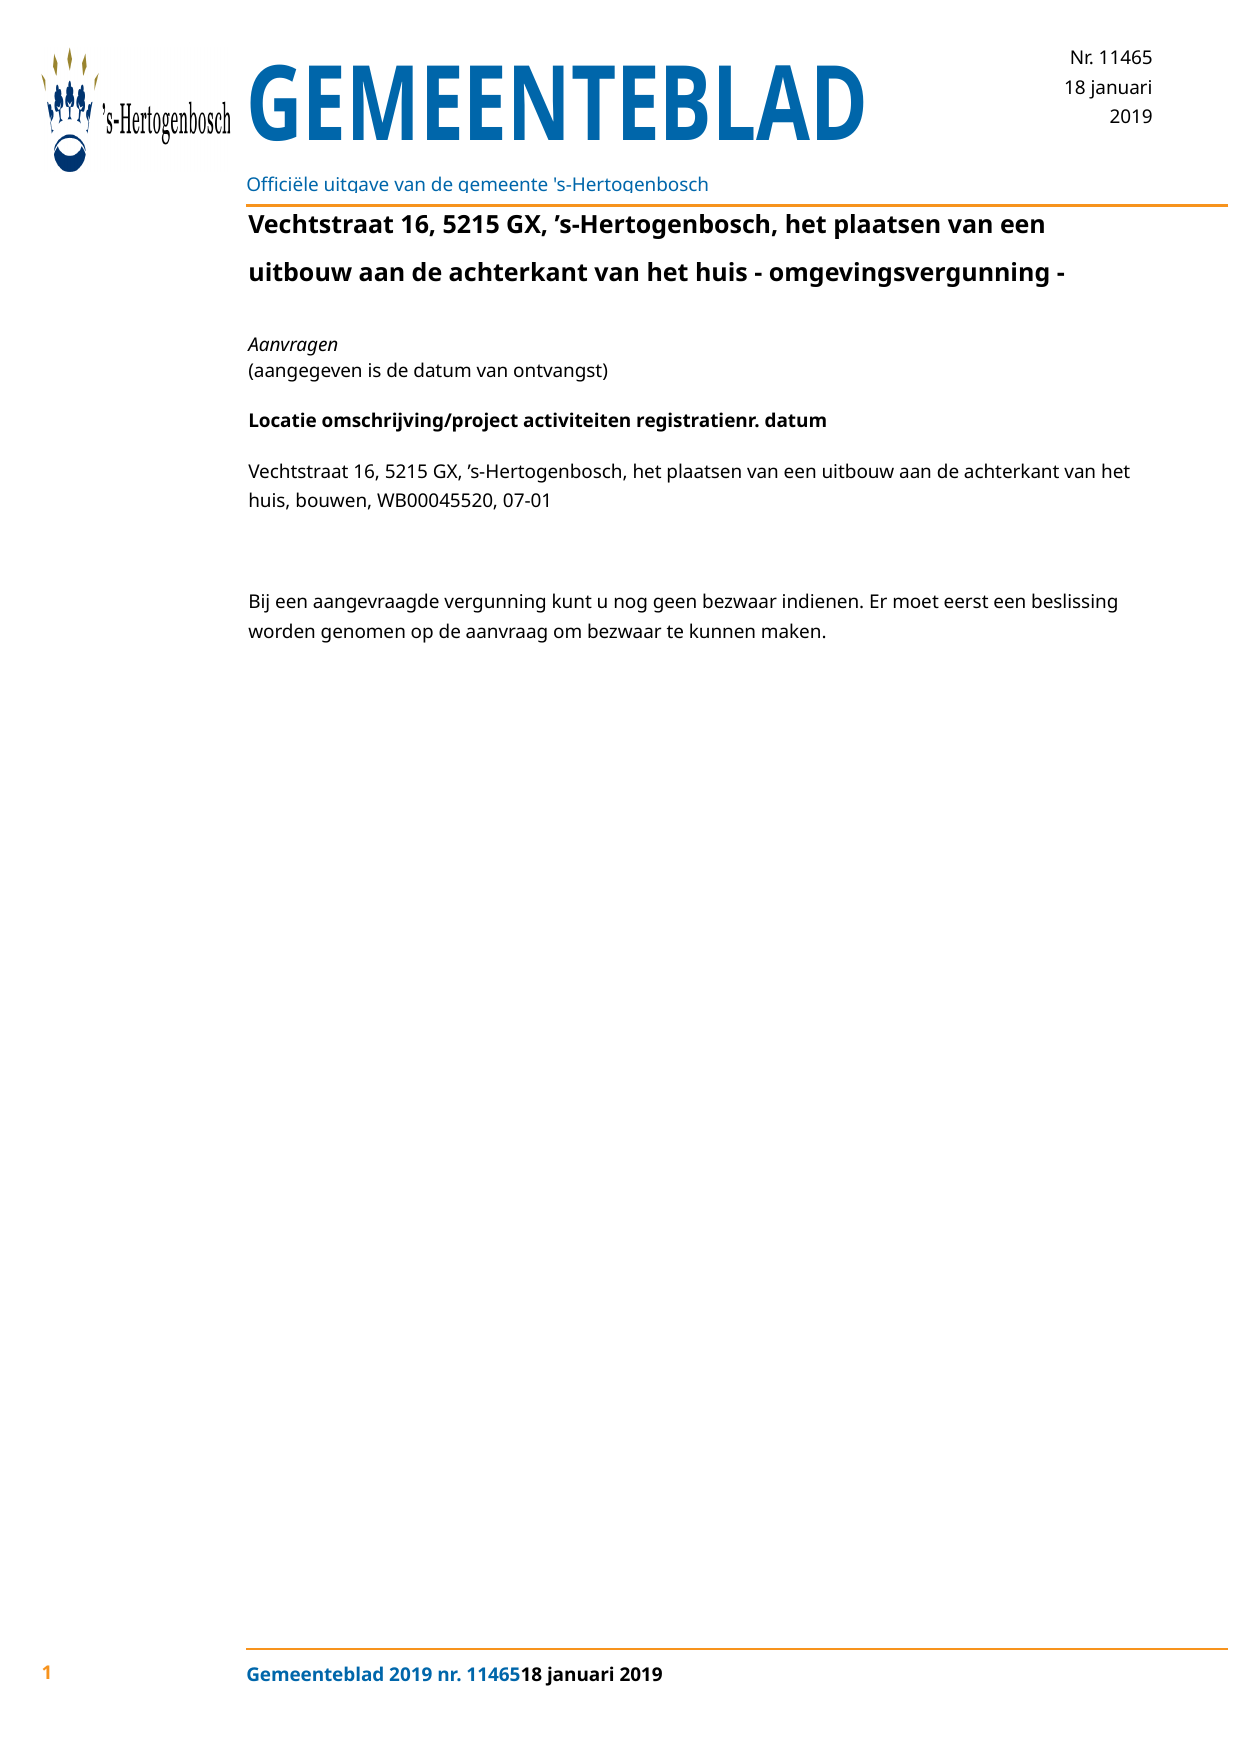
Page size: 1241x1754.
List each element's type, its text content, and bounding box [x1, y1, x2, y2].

text Locatie omschrijving/project activiteiten registratienr. datum [248, 408, 1152, 433]
text Vechtstraat 16, 5215 GX, ’s-Hertogenbosch, het plaatsen van een uitbouw aan de achterkant van het huis, bouwen, WB00045520, 07-01 [248, 458, 1152, 513]
text Bij een aangevraagde vergunning kunt u nog geen bezwaar indienen. Er moet eerst een beslissing worden genomen op de aanvraag om bezwaar te kunnen maken. [248, 588, 1152, 644]
text Vechtstraat 16, 5215 GX, ’s-Hertogenbosch, het plaatsen van een uitbouw aan de achterkant van het huis - omgevingsvergunning - [248, 207, 1152, 288]
text (aangegeven is de datum van ontvangst) [248, 357, 1152, 383]
picture [41, 47, 231, 172]
text Aanvragen [248, 331, 1152, 357]
